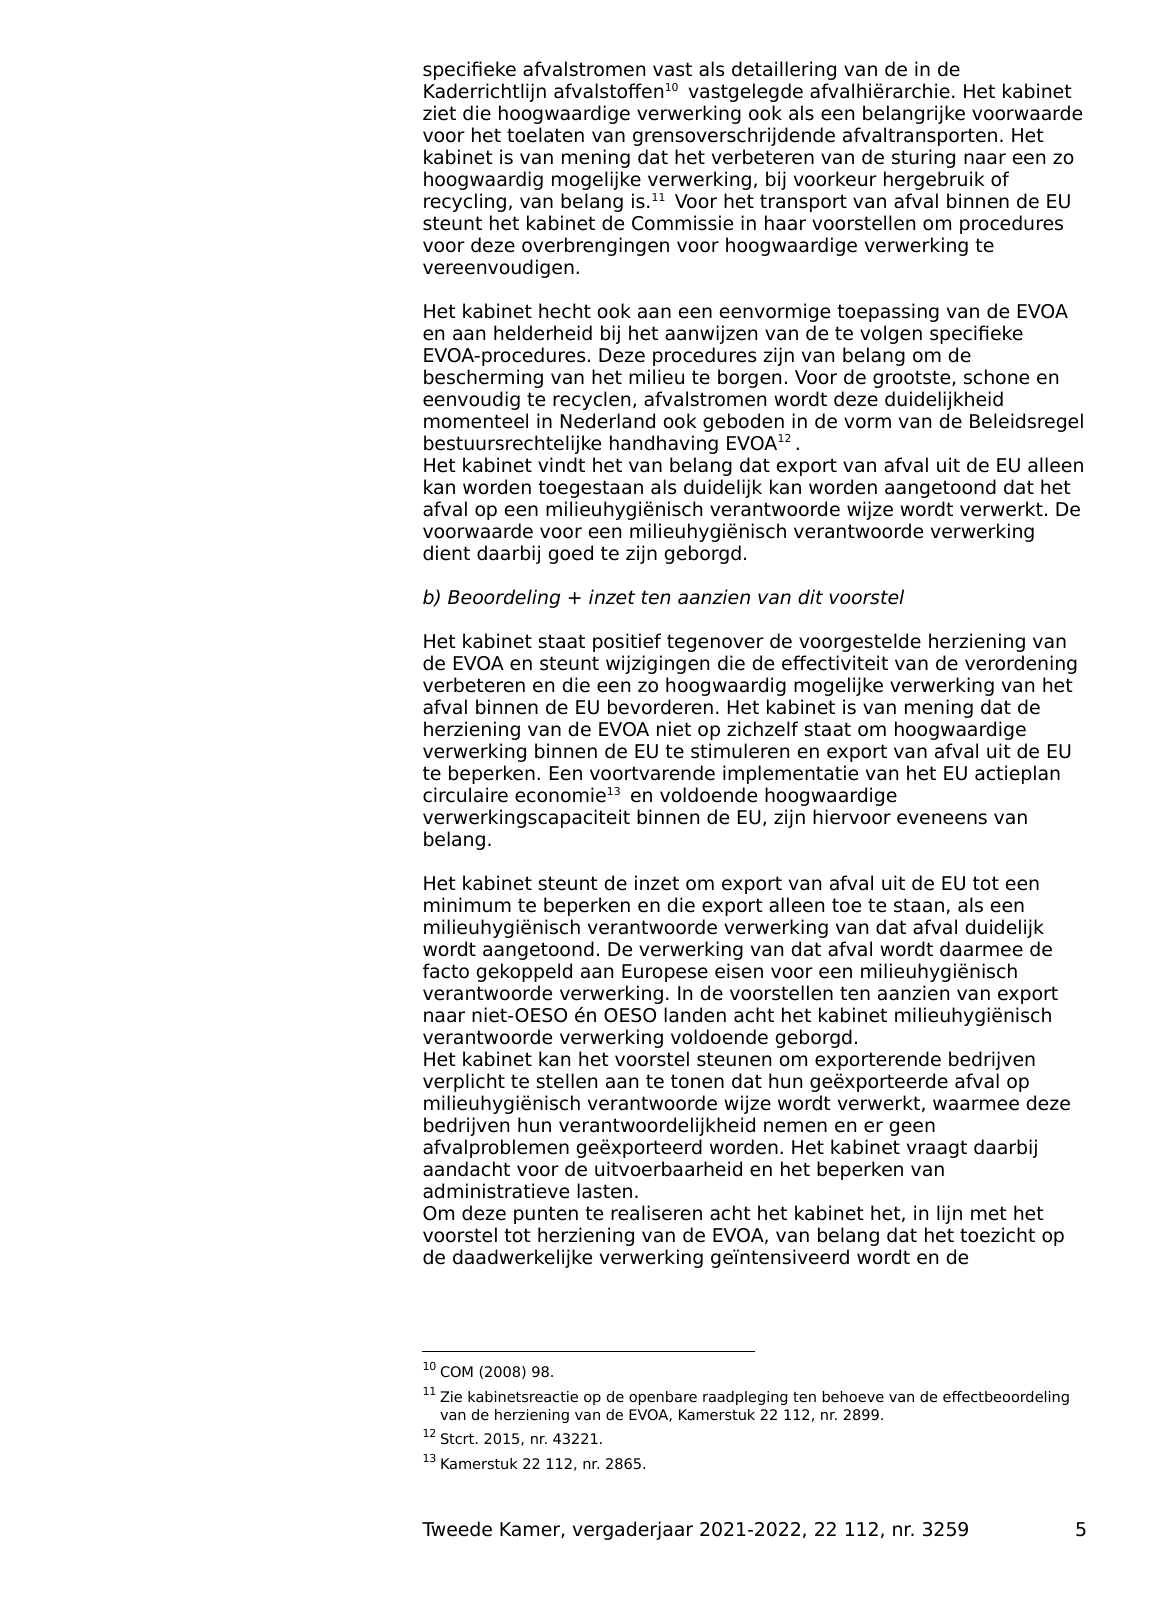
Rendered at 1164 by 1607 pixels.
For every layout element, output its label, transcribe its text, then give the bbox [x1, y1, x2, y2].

text Het kabinet staat positief tegenover de voorgestelde herziening van de EVOA en steunt wijzigingen die de effectiviteit van de verordening verbeteren en die een zo hoogwaardig mogelijke verwerking van het afval binnen de EU bevorderen. Het kabinet is van mening dat de herziening van de EVOA niet op zichzelf staat om hoogwaardige verwerking binnen de EU te stimuleren en export van afval uit de EU te beperken. Een voortvarende implementatie van het EU actieplan circulaire economie en voldoende hoogwaardige verwerkingscapaciteit binnen de EU, zijn hiervoor eveneens van belang. [422, 631, 1087, 851]
text Zie kabinetsreactie op de openbare raadpleging ten behoeve van de effectbeoordeling van de herziening van de EVOA, Kamerstuk 22 112, nr. 2899. [422, 1385, 1087, 1424]
subtitle b) Beoordeling + inzet ten aanzien van dit voorstel [422, 587, 1087, 609]
text Het kabinet kan het voorstel steunen om exporterende bedrijven verplicht te stellen aan te tonen dat hun geëxporteerde afval op milieuhygiënisch verantwoorde wijze wordt verwerkt, waarmee deze bedrijven hun verantwoordelijkheid nemen en er geen afvalproblemen geëxporteerd worden. Het kabinet vraagt daarbij aandacht voor de uitvoerbaarheid en het beperken van administratieve lasten. [422, 1049, 1087, 1203]
text Om deze punten te realiseren acht het kabinet het, in lijn met het voorstel tot herziening van de EVOA, van belang dat het toezicht op de daadwerkelijke verwerking geïntensiveerd wordt en de [422, 1203, 1087, 1269]
text Het kabinet hecht ook aan een eenvormige toepassing van de EVOA en aan helderheid bij het aanwijzen van de te volgen specifieke EVOA-procedures. Deze procedures zijn van belang om de bescherming van het milieu te borgen. Voor de grootste, schone en eenvoudig te recyclen, afvalstromen wordt deze duidelijkheid momenteel in Nederland ook geboden in de vorm van de Beleidsregel bestuursrechtelijke handhaving EVOA. [422, 301, 1087, 455]
text Kamerstuk 22 112, nr. 2865. [422, 1452, 1087, 1474]
text specifieke afvalstromen vast als detaillering van de in de Kaderrichtlijn afvalstoffen vastgelegde afvalhiërarchie. Het kabinet ziet die hoogwaardige verwerking ook als een belangrijke voorwaarde voor het toelaten van grensoverschrijdende afvaltransporten. Het kabinet is van mening dat het verbeteren van de sturing naar een zo hoogwaardig mogelijke verwerking, bij voorkeur hergebruik of recycling, van belang is. Voor het transport van afval binnen de EU steunt het kabinet de Commissie in haar voorstellen om procedures voor deze overbrengingen voor hoogwaardige verwerking te vereenvoudigen. [422, 59, 1087, 279]
text COM (2008) 98. [422, 1360, 1087, 1382]
text Het kabinet vindt het van belang dat export van afval uit de EU alleen kan worden toegestaan als duidelijk kan worden aangetoond dat het afval op een milieuhygiënisch verantwoorde wijze wordt verwerkt. De voorwaarde voor een milieuhygiënisch verantwoorde verwerking dient daarbij goed te zijn geborgd. [422, 455, 1087, 565]
text Stcrt. 2015, nr. 43221. [422, 1427, 1087, 1449]
text Het kabinet steunt de inzet om export van afval uit de EU tot een minimum te beperken en die export alleen toe te staan, als een milieuhygiënisch verantwoorde verwerking van dat afval duidelijk wordt aangetoond. De verwerking van dat afval wordt daarmee de facto gekoppeld aan Europese eisen voor een milieuhygiënisch verantwoorde verwerking. In de voorstellen ten aanzien van export naar niet-OESO én OESO landen acht het kabinet milieuhygiënisch verantwoorde verwerking voldoende geborgd. [422, 873, 1087, 1049]
